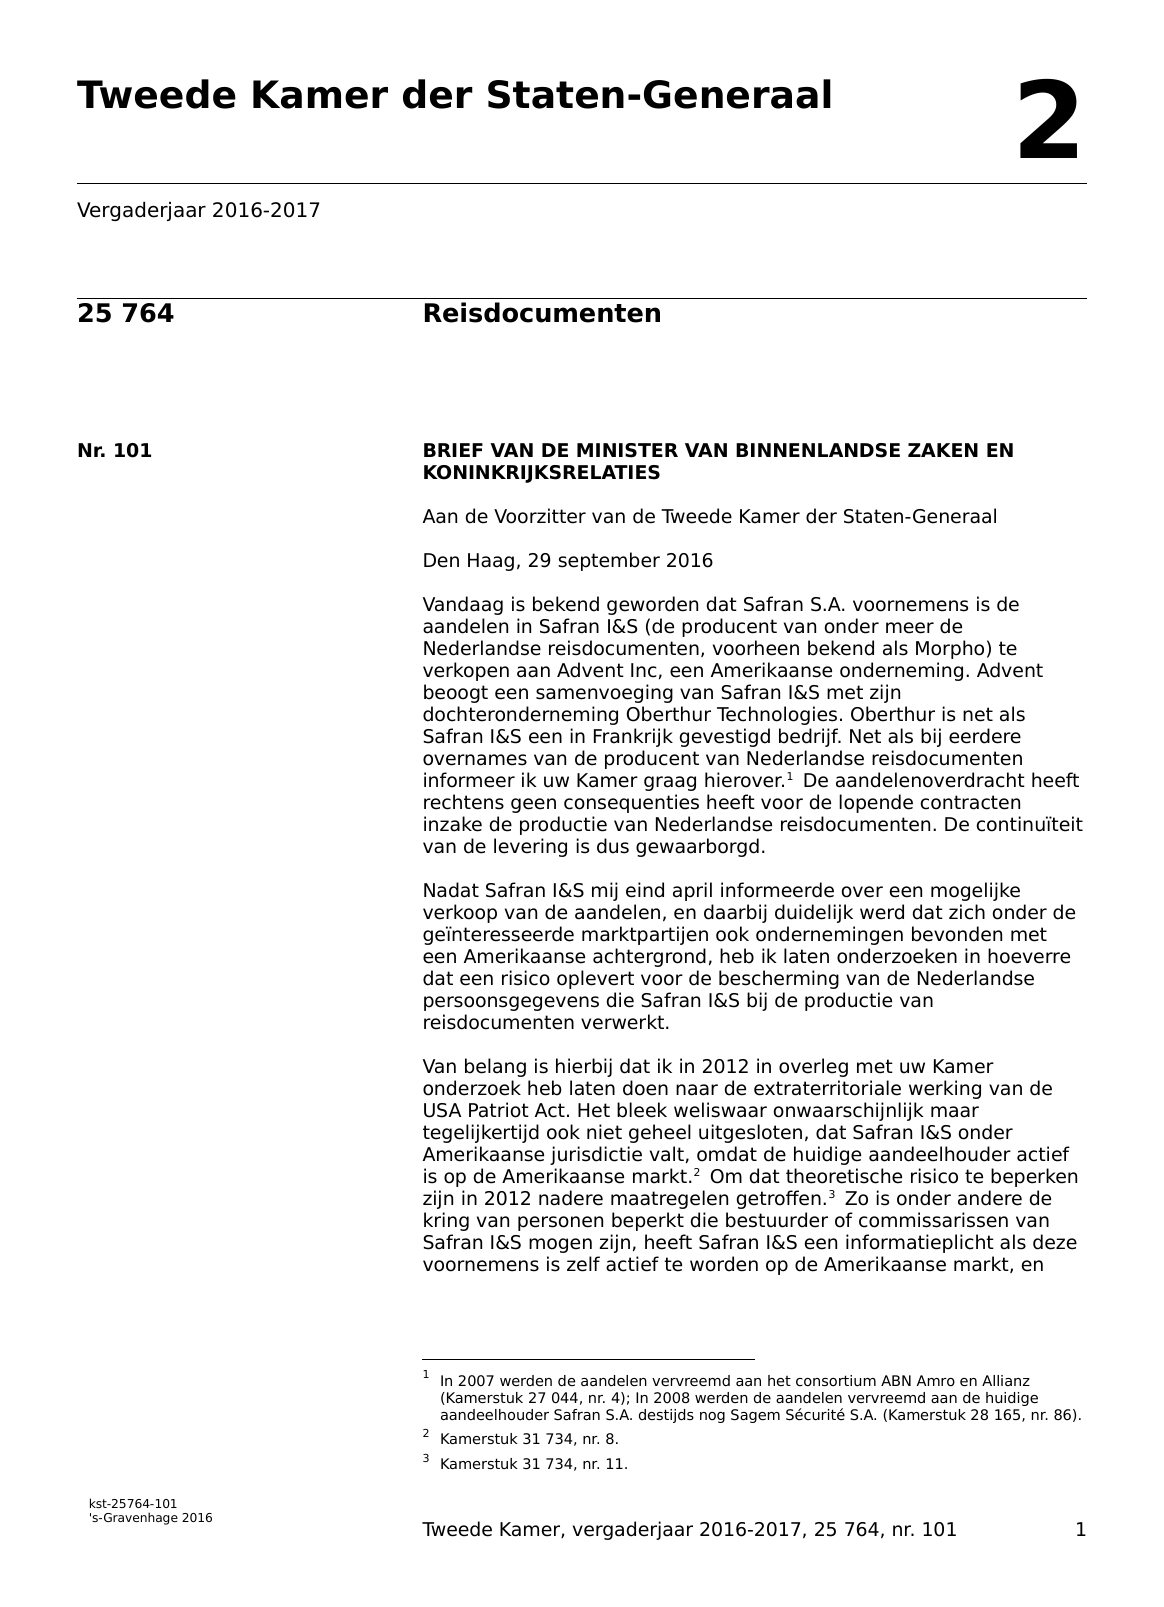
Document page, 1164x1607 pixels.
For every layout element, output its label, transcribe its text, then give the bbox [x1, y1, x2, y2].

text Vandaag is bekend geworden dat Safran S.A. voornemens is de aandelen in Safran I&S (de producent van onder meer de Nederlandse reisdocumenten, voorheen bekend als Morpho) te verkopen aan Advent Inc, een Amerikaanse onderneming. Advent beoogt een samenvoeging van Safran I&S met zijn dochteronderneming Oberthur Technologies. Oberthur is net als Safran I&S een in Frankrijk gevestigd bedrijf. Net als bij eerdere overnames van de producent van Nederlandse reisdocumenten informeer ik uw Kamer graag hierover. De aandelenoverdracht heeft rechtens geen consequenties heeft voor de lopende contracten inzake de productie van Nederlandse reisdocumenten. De continuïteit van de levering is dus gewaarborgd. [422, 594, 1087, 858]
text kst-25764-101 [88, 1497, 323, 1511]
text Kamerstuk 31 734, nr. 8. [422, 1427, 1087, 1449]
text Den Haag, 29 september 2016 [422, 550, 1087, 572]
table_header Tweede Kamer der Staten-Generaal [77, 59, 886, 183]
text 's-Gravenhage 2016 [88, 1511, 323, 1525]
subtitle 25 764 Reisdocumenten [77, 299, 1087, 329]
text Van belang is hierbij dat ik in 2012 in overleg met uw Kamer onderzoek heb laten doen naar de extraterritoriale werking van de USA Patriot Act. Het bleek weliswaar onwaarschijnlijk maar tegelijkertijd ook niet geheel uitgesloten, dat Safran I&S onder Amerikaanse jurisdictie valt, omdat de huidige aandeelhouder actief is op de Amerikaanse markt. Om dat theoretische risico te beperken zijn in 2012 nadere maatregelen getroffen. Zo is onder andere de kring van personen beperkt die bestuurder of commissarissen van Safran I&S mogen zijn, heeft Safran I&S een informatieplicht als deze voornemens is zelf actief te worden op de Amerikaanse markt, en [422, 1056, 1087, 1276]
table_cell Vergaderjaar 2016-2017 [77, 184, 1087, 298]
subtitle Nr. 101 BRIEF VAN DE MINISTER VAN BINNENLANDSE ZAKEN EN KONINKRIJKSRELATIES [77, 440, 1087, 484]
table_header 2 [886, 59, 1087, 183]
text In 2007 werden de aandelen vervreemd aan het consortium ABN Amro en Allianz (Kamerstuk 27 044, nr. 4); In 2008 werden de aandelen vervreemd aan de huidige aandeelhouder Safran S.A. destijds nog Sagem Sécurité S.A. (Kamerstuk 28 165, nr. 86). [422, 1368, 1087, 1424]
text Aan de Voorzitter van de Tweede Kamer der Staten-Generaal [422, 506, 1087, 528]
text Kamerstuk 31 734, nr. 11. [422, 1452, 1087, 1474]
text Nadat Safran I&S mij eind april informeerde over een mogelijke verkoop van de aandelen, en daarbij duidelijk werd dat zich onder de geïnteresseerde marktpartijen ook ondernemingen bevonden met een Amerikaanse achtergrond, heb ik laten onderzoeken in hoeverre dat een risico oplevert voor de bescherming van de Nederlandse persoonsgegevens die Safran I&S bij de productie van reisdocumenten verwerkt. [422, 880, 1087, 1034]
